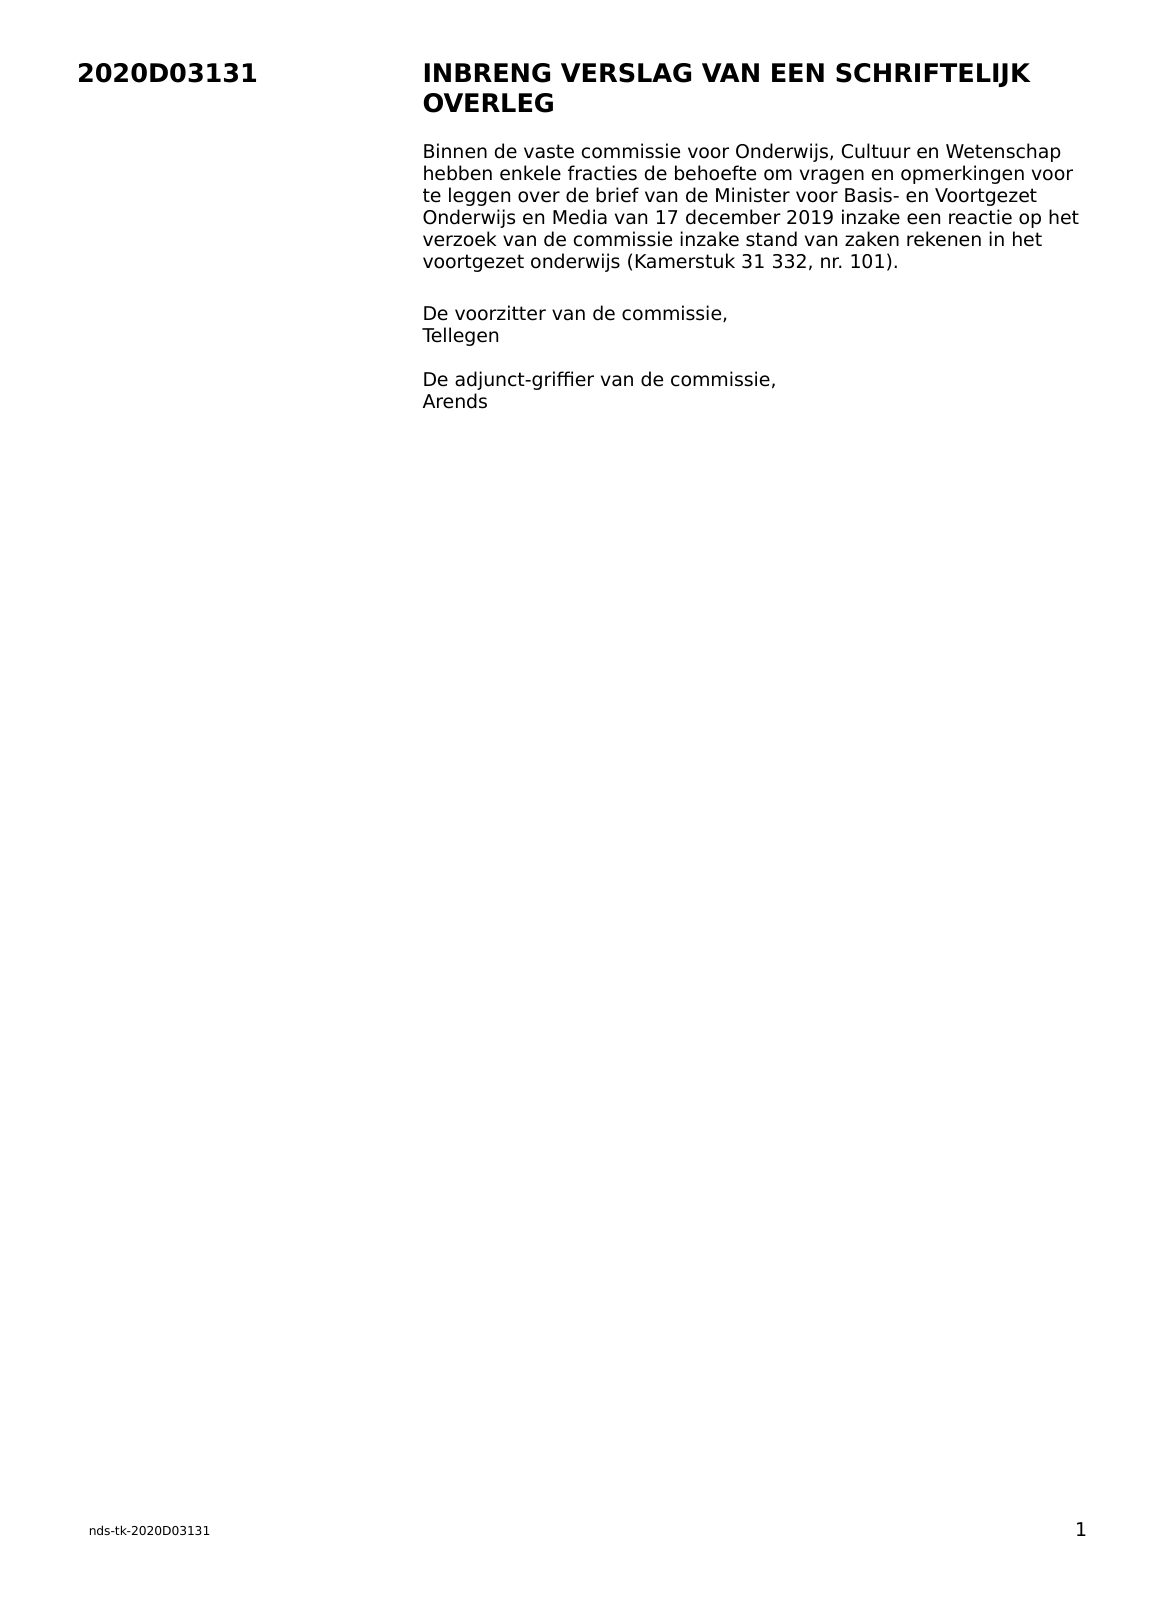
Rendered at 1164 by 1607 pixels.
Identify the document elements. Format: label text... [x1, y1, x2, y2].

text 2020D03131 INBRENG VERSLAG VAN EEN SCHRIFTELIJK OVERLEG [77, 59, 1087, 118]
text Binnen de vaste commissie voor Onderwijs, Cultuur en Wetenschap hebben enkele fracties de behoefte om vragen en opmerkingen voor te leggen over de brief van de Minister voor Basis- en Voortgezet Onderwijs en Media van 17 december 2019 inzake een reactie op het verzoek van de commissie inzake stand van zaken rekenen in het voortgezet onderwijs (Kamerstuk 31 332, nr. 101). [422, 141, 1087, 272]
text De adjunct-griffier van de commissie, Arends [422, 369, 1087, 413]
text nds-tk-2020D03131 [88, 1524, 323, 1538]
text De voorzitter van de commissie, Tellegen [422, 302, 1087, 346]
